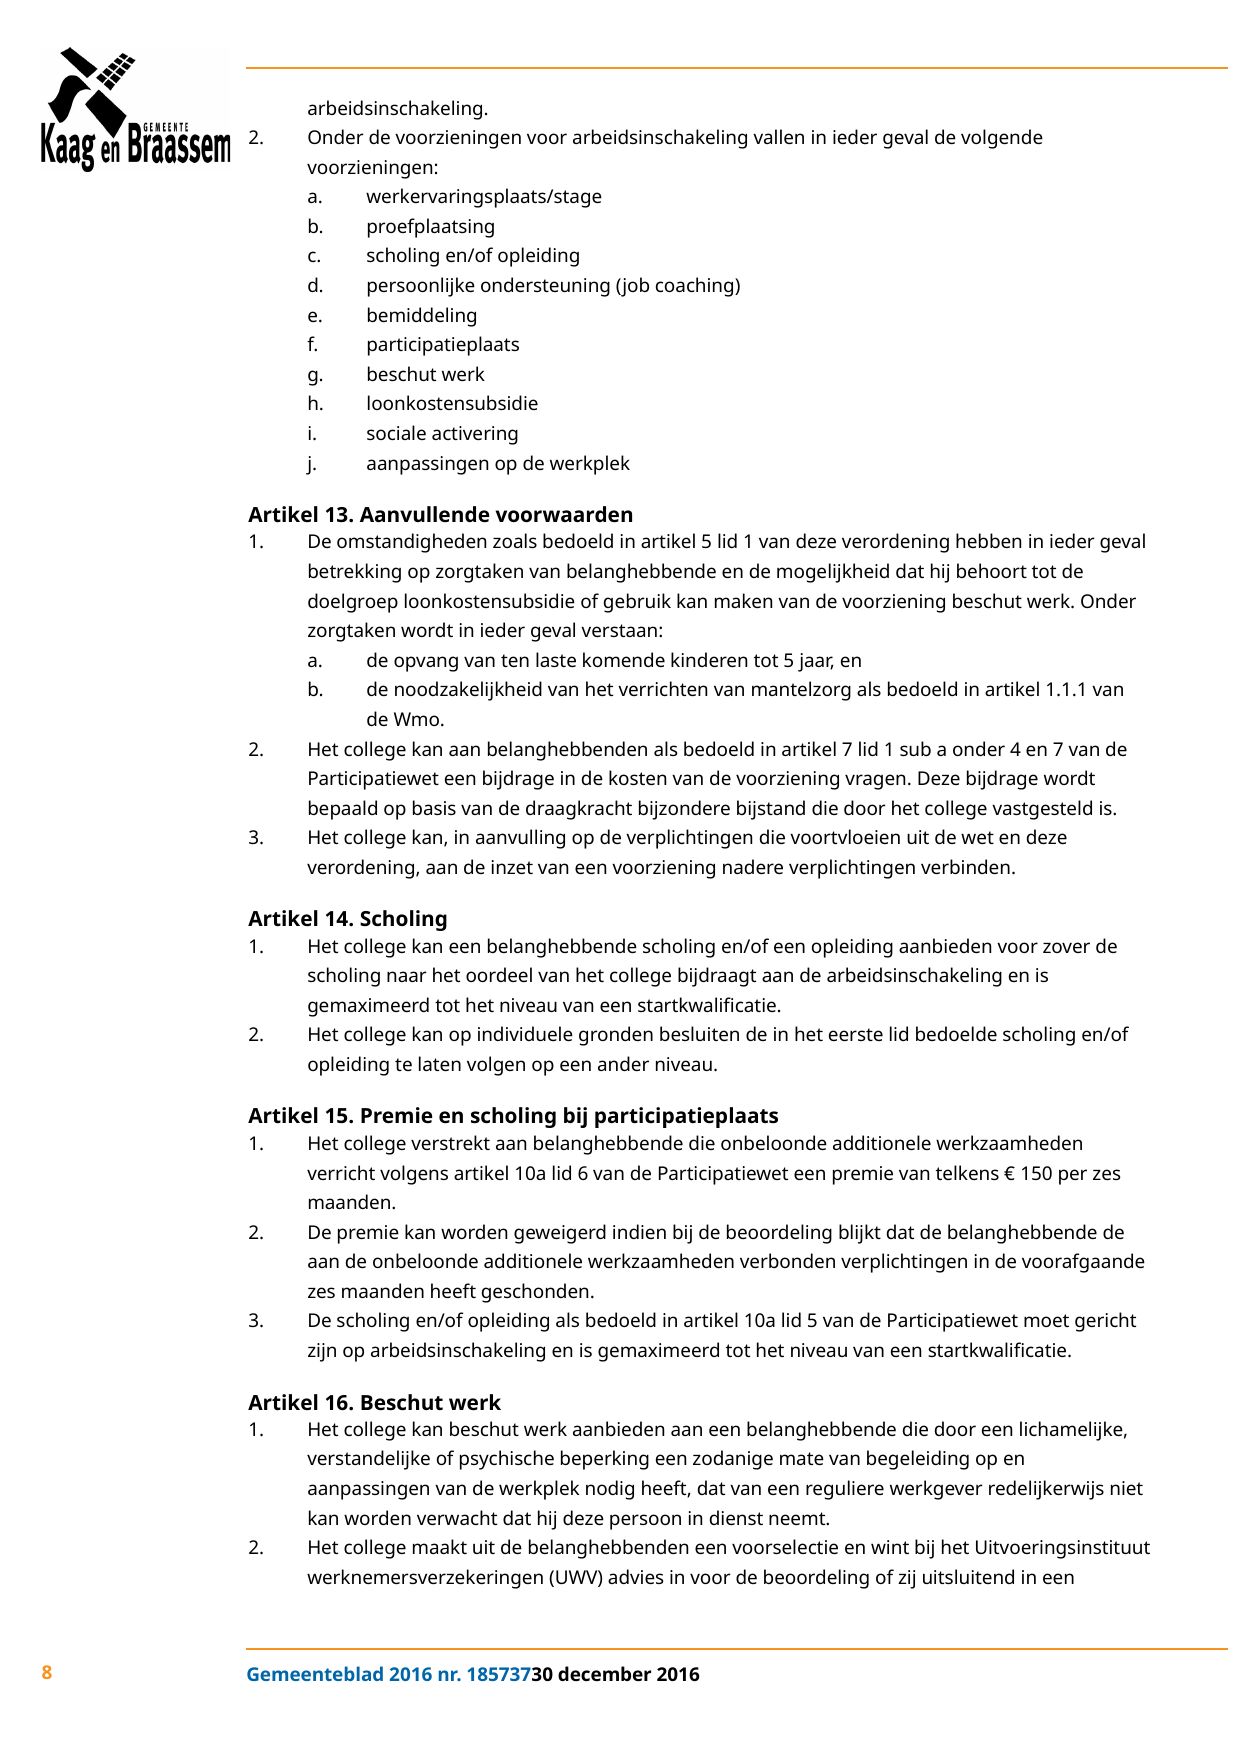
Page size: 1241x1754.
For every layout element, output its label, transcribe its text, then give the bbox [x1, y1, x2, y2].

text Artikel 15. Premie en scholing bij participatieplaats [248, 1102, 1152, 1130]
list persoonlijke ondersteuning (job coaching) [307, 272, 1152, 298]
list de noodzakelijkheid van het verrichten van mantelzorg als bedoeld in artikel 1.1.1 van de Wmo. [307, 677, 1152, 732]
text Artikel 16. Beschut werk [248, 1388, 1152, 1416]
list Het college verstrekt aan belanghebbende die onbeloonde additionele werkzaamheden verricht volgens artikel 10a lid 6 van de Participatiewet een premie van telkens € 150 per zes maanden. [248, 1130, 1152, 1215]
list De premie kan worden geweigerd indien bij de beoordeling blijkt dat de belanghebbende de aan de onbeloonde additionele werkzaamheden verbonden verplichtingen in de voorafgaande zes maanden heeft geschonden. [248, 1219, 1152, 1304]
list de opvang van ten laste komende kinderen tot 5 jaar, en [307, 647, 1152, 673]
list scholing en/of opleiding [307, 243, 1152, 268]
text Artikel 14. Scholing [248, 904, 1152, 933]
list beschut werk [307, 361, 1152, 387]
list De omstandigheden zoals bedoeld in artikel 5 lid 1 van deze verordening hebben in ieder geval betrekking op zorgtaken van belanghebbende en de mogelijkheid dat hij behoort tot de doelgroep loonkostensubsidie of gebruik kan maken van de voorziening beschut werk. Onder zorgtaken wordt in ieder geval verstaan: [248, 529, 1152, 643]
list loonkostensubsidie [307, 391, 1152, 416]
list aanpassingen op de werkplek [307, 450, 1152, 476]
list Het college kan beschut werk aanbieden aan een belanghebbende die door een lichamelijke, verstandelijke of psychische beperking een zodanige mate van begeleiding op en aanpassingen van de werkplek nodig heeft, dat van een reguliere werkgever redelijkerwijs niet kan worden verwacht dat hij deze persoon in dienst neemt. [248, 1416, 1152, 1531]
list bemiddeling [307, 302, 1152, 328]
list werkervaringsplaats/stage [307, 183, 1152, 209]
list Het college kan, in aanvulling op de verplichtingen die voortvloeien uit de wet en deze verordening, aan de inzet van een voorziening nadere verplichtingen verbinden. [248, 824, 1152, 880]
list proefplaatsing [307, 213, 1152, 239]
list participatieplaats [307, 331, 1152, 357]
list sociale activering [307, 420, 1152, 446]
list Het college maakt uit de belanghebbenden een voorselectie en wint bij het Uitvoeringsinstituut werknemersverzekeringen (UWV) advies in voor de beoordeling of zij uitsluitend in een [248, 1534, 1152, 1590]
text Artikel 13. Aanvullende voorwaarden [248, 500, 1152, 529]
list Het college kan een belanghebbende scholing en/of een opleiding aanbieden voor zover de scholing naar het oordeel van het college bijdraagt aan de arbeidsinschakeling en is gemaximeerd tot het niveau van een startkwalificatie. [248, 933, 1152, 1018]
list De scholing en/of opleiding als bedoeld in artikel 10a lid 5 van de Participatiewet moet gericht zijn op arbeidsinschakeling en is gemaximeerd tot het niveau van een startkwalificatie. [248, 1308, 1152, 1363]
list Het college kan op individuele gronden besluiten de in het eerste lid bedoelde scholing en/of opleiding te laten volgen op een ander niveau. [248, 1022, 1152, 1077]
list Onder de voorzieningen voor arbeidsinschakeling vallen in ieder geval de volgende voorzieningen: [248, 124, 1152, 180]
picture [41, 47, 231, 172]
list Het college kan aan belanghebbenden als bedoeld in artikel 7 lid 1 sub a onder 4 en 7 van de Participatiewet een bijdrage in de kosten van de voorziening vragen. Deze bijdrage wordt bepaald op basis van de draagkracht bijzondere bijstand die door het college vastgesteld is. [248, 736, 1152, 821]
list arbeidsinschakeling. [248, 95, 1152, 121]
